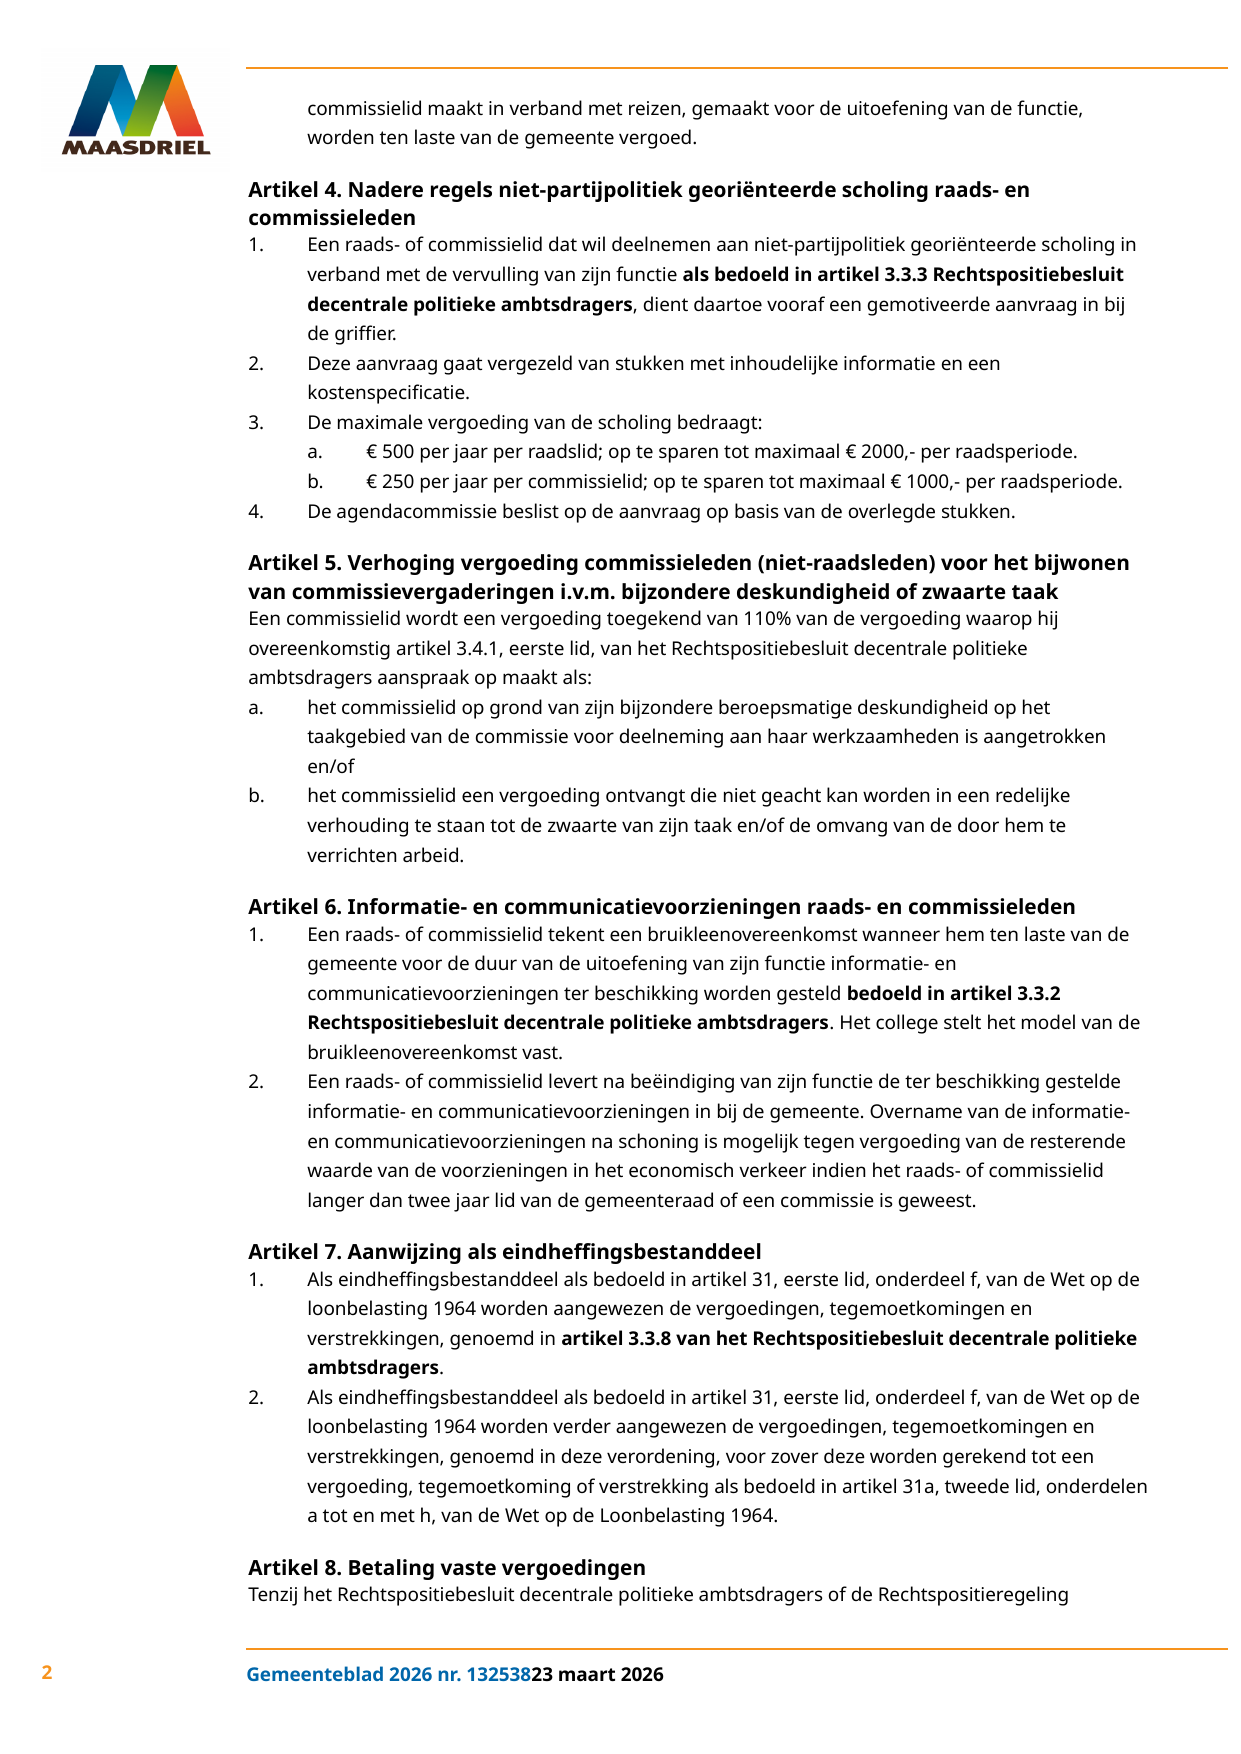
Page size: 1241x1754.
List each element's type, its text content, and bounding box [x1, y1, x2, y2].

list Een raads- of commissielid dat wil deelnemen aan niet-partijpolitiek georiënteerde scholing in verband met de vervulling van zijn functie als bedoeld in artikel 3.3.3 Rechtspositiebesluit decentrale politieke ambtsdragers, dient daartoe vooraf een gemotiveerde aanvraag in bij de griffier. [248, 232, 1152, 346]
list € 500 per jaar per raadslid; op te sparen tot maximaal € 2000,- per raadsperiode. [307, 439, 1152, 464]
list De maximale vergoeding van de scholing bedraagt: [248, 409, 1152, 435]
text Artikel 5. Verhoging vergoeding commissieleden (niet-raadsleden) voor het bijwonen van commissievergaderingen i.v.m. bijzondere deskundigheid of zwaarte taak [248, 548, 1152, 605]
text Artikel 7. Aanwijzing als eindheffingsbestanddeel [248, 1237, 1152, 1266]
text Een commissielid wordt een vergoeding toegekend van 110% van de vergoeding waarop hij overeenkomstig artikel 3.4.1, eerste lid, van het Rechtspositiebesluit decentrale politieke ambtsdragers aanspraak op maakt als: [248, 605, 1152, 690]
picture [41, 47, 231, 172]
list Een raads- of commissielid tekent een bruikleenovereenkomst wanneer hem ten laste van de gemeente voor de duur van de uitoefening van zijn functie informatie- en communicatievoorzieningen ter beschikking worden gesteld bedoeld in artikel 3.3.2 Rechtspositiebesluit decentrale politieke ambtsdragers. Het college stelt het model van de bruikleenovereenkomst vast. [248, 921, 1152, 1065]
list het commissielid een vergoeding ontvangt die niet geacht kan worden in een redelijke verhouding te staan tot de zwaarte van zijn taak en/of de omvang van de door hem te verrichten arbeid. [248, 783, 1152, 868]
list het commissielid op grond van zijn bijzondere beroepsmatige deskundigheid op het taakgebied van de commissie voor deelneming aan haar werkzaamheden is aangetrokken en/of [248, 694, 1152, 779]
list Als eindheffingsbestanddeel als bedoeld in artikel 31, eerste lid, onderdeel f, van de Wet op de loonbelasting 1964 worden aangewezen de vergoedingen, tegemoetkomingen en verstrekkingen, genoemd in artikel 3.3.8 van het Rechtspositiebesluit decentrale politieke ambtsdragers. [248, 1266, 1152, 1380]
text Artikel 8. Betaling vaste vergoedingen [248, 1553, 1152, 1581]
list commissielid maakt in verband met reizen, gemaakt voor de uitoefening van de functie, worden ten laste van de gemeente vergoed. [248, 95, 1152, 150]
text Artikel 6. Informatie- en communicatievoorzieningen raads- en commissieleden [248, 892, 1152, 921]
list € 250 per jaar per commissielid; op te sparen tot maximaal € 1000,- per raadsperiode. [307, 468, 1152, 494]
text Tenzij het Rechtspositiebesluit decentrale politieke ambtsdragers of de Rechtspositieregeling [248, 1581, 1152, 1607]
list Deze aanvraag gaat vergezeld van stukken met inhoudelijke informatie en een kostenspecificatie. [248, 350, 1152, 405]
list Een raads- of commissielid levert na beëindiging van zijn functie de ter beschikking gestelde informatie- en communicatievoorzieningen in bij de gemeente. Overname van de informatie- en communicatievoorzieningen na schoning is mogelijk tegen vergoeding van de resterende waarde van de voorzieningen in het economisch verkeer indien het raads- of commissielid langer dan twee jaar lid van de gemeenteraad of een commissie is geweest. [248, 1069, 1152, 1213]
list De agendacommissie beslist op de aanvraag op basis van de overlegde stukken. [248, 498, 1152, 524]
text Artikel 4. Nadere regels niet-partijpolitiek georiënteerde scholing raads- en commissieleden [248, 175, 1152, 232]
list Als eindheffingsbestanddeel als bedoeld in artikel 31, eerste lid, onderdeel f, van de Wet op de loonbelasting 1964 worden verder aangewezen de vergoedingen, tegemoetkomingen en verstrekkingen, genoemd in deze verordening, voor zover deze worden gerekend tot een vergoeding, tegemoetkoming of verstrekking als bedoeld in artikel 31a, tweede lid, onderdelen a tot en met h, van de Wet op de Loonbelasting 1964. [248, 1384, 1152, 1528]
